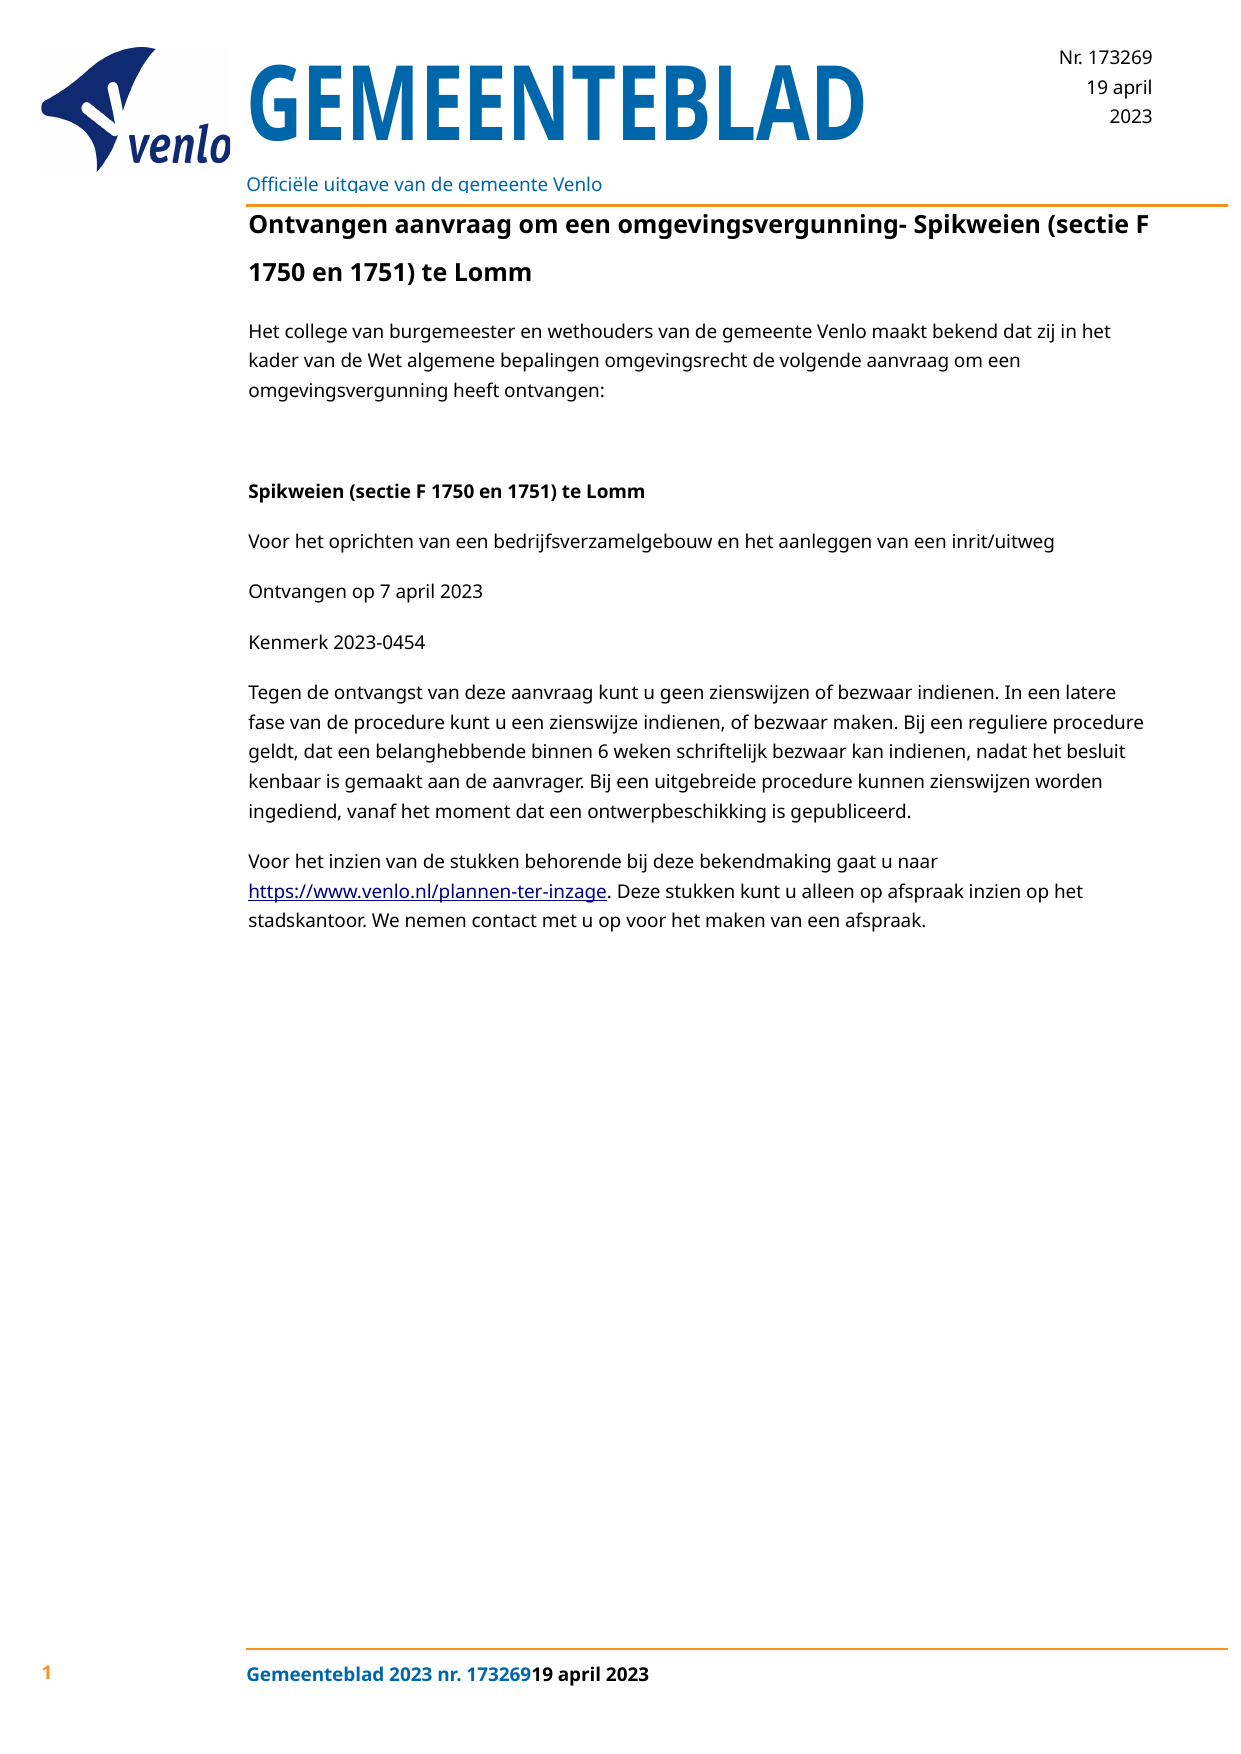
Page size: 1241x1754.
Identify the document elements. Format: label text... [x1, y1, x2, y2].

text Ontvangen aanvraag om een omgevingsvergunning- Spikweien (sectie F 1750 en 1751) te Lomm [248, 207, 1152, 288]
text Het college van burgemeester en wethouders van de gemeente Venlo maakt bekend dat zij in het kader van de Wet algemene bepalingen omgevingsrecht de volgende aanvraag om een omgevingsvergunning heeft ontvangen: [248, 318, 1152, 403]
picture [41, 47, 231, 172]
text Voor het oprichten van een bedrijfsverzamelgebouw en het aanleggen van een inrit/uitweg [248, 528, 1152, 554]
text Voor het inzien van de stukken behorende bij deze bekendmaking gaat u naar https://www.venlo.nl/plannen-ter-inzage. Deze stukken kunt u alleen op afspraak inzien op het stadskantoor. We nemen contact met u op voor het maken van een afspraak. [248, 848, 1152, 933]
text Ontvangen op 7 april 2023 [248, 579, 1152, 604]
text Tegen de ontvangst van deze aanvraag kunt u geen zienswijzen of bezwaar indienen. In een latere fase van de procedure kunt u een zienswijze indienen, of bezwaar maken. Bij een reguliere procedure geldt, dat een belanghebbende binnen 6 weken schriftelijk bezwaar kan indienen, nadat het besluit kenbaar is gemaakt aan de aanvrager. Bij een uitgebreide procedure kunnen zienswijzen worden ingediend, vanaf het moment dat een ontwerpbeschikking is gepubliceerd. [248, 679, 1152, 824]
text Spikweien (sectie F 1750 en 1751) te Lomm [248, 478, 1152, 504]
text Kenmerk 2023-0454 [248, 629, 1152, 655]
